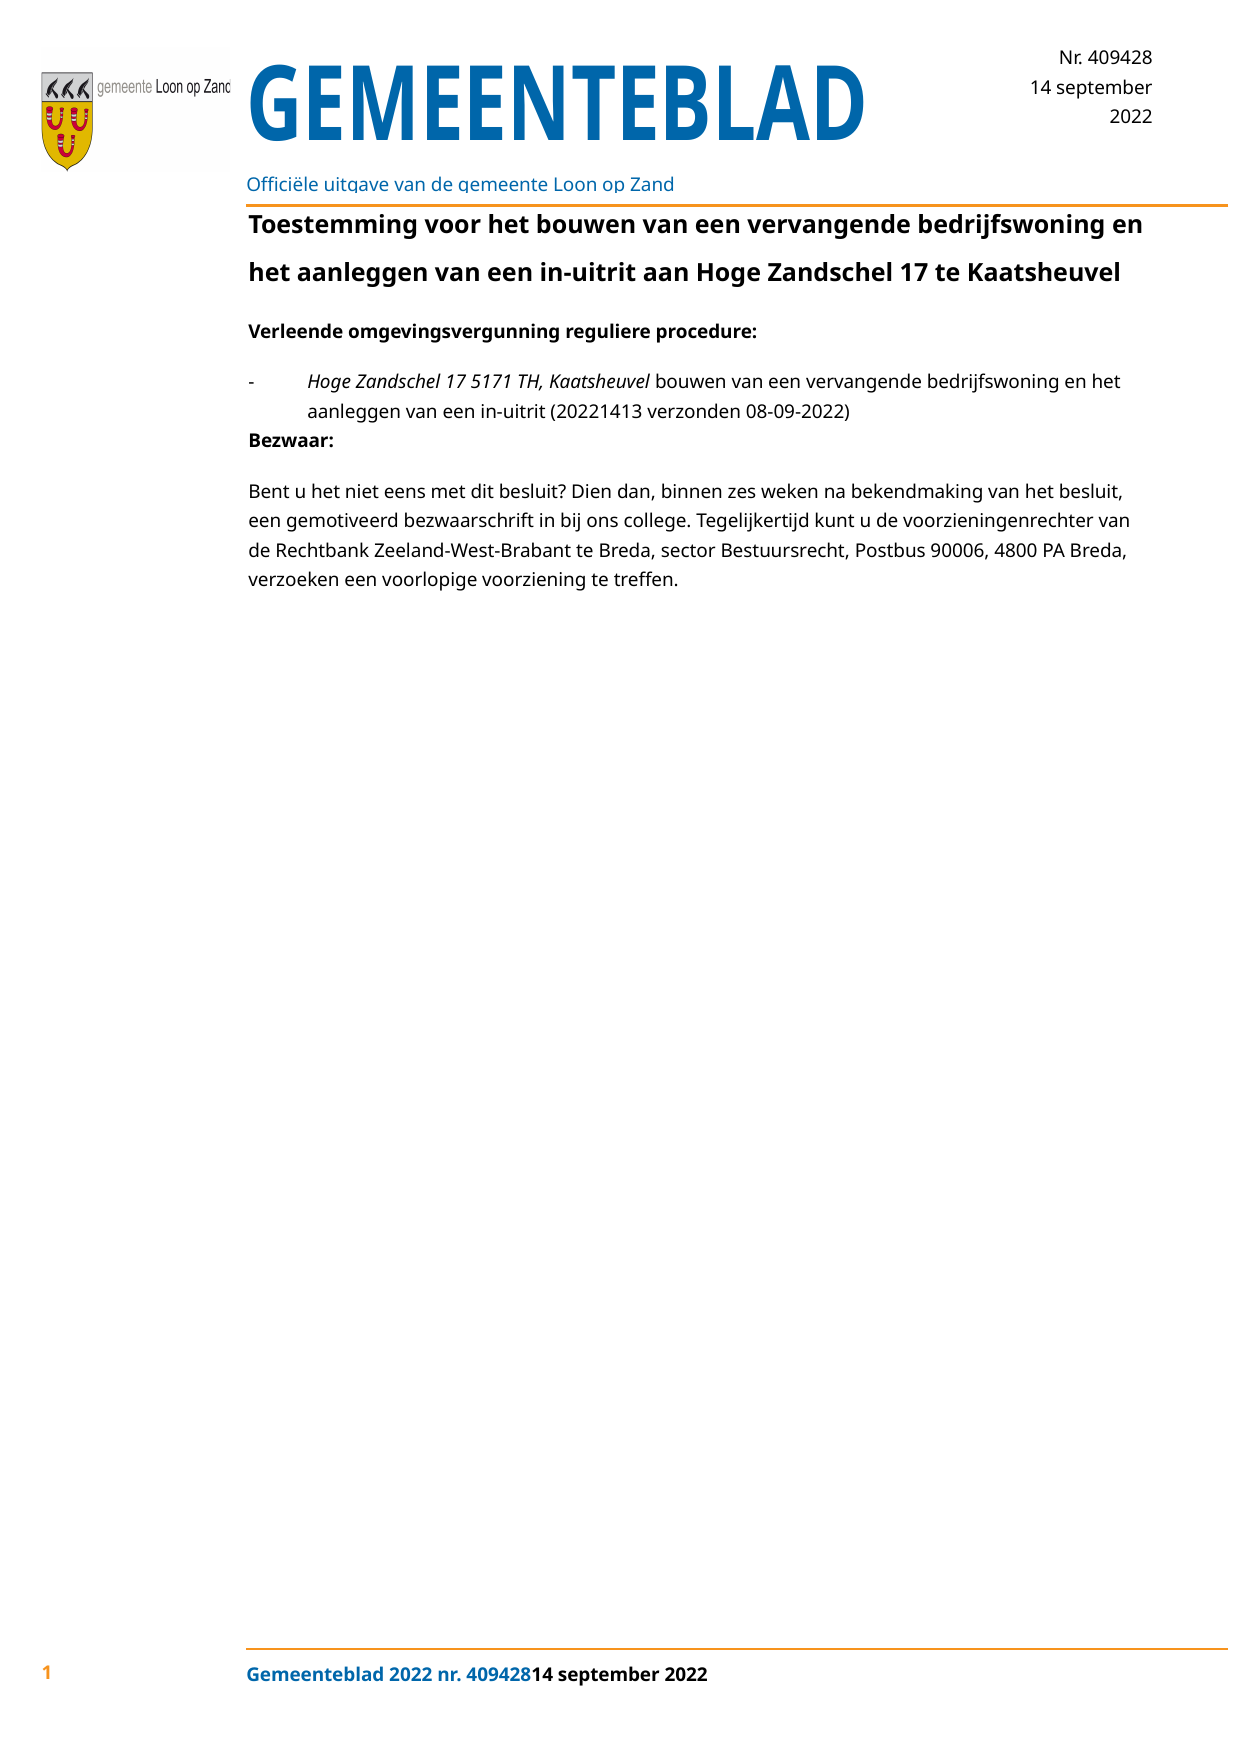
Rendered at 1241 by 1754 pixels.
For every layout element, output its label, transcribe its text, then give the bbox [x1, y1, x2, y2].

text Bent u het niet eens met dit besluit? Dien dan, binnen zes weken na bekendmaking van het besluit, een gemotiveerd bezwaarschrift in bij ons college. Tegelijkertijd kunt u de voorzieningenrechter van de Rechtbank Zeeland-West-Brabant te Breda, sector Bestuursrecht, Postbus 90006, 4800 PA Breda, verzoeken een voorlopige voorziening te treffen. [248, 478, 1152, 592]
text Bezwaar: [248, 427, 1152, 453]
text Verleende omgevingsvergunning reguliere procedure: [248, 318, 1152, 344]
picture [41, 47, 231, 172]
text Toestemming voor het bouwen van een vervangende bedrijfswoning en het aanleggen van een in-uitrit aan Hoge Zandschel 17 te Kaatsheuvel [248, 207, 1152, 288]
list Hoge Zandschel 17 5171 TH, Kaatsheuvel bouwen van een vervangende bedrijfswoning en het aanleggen van een in-uitrit (20221413 verzonden 08-09-2022) [248, 368, 1152, 424]
